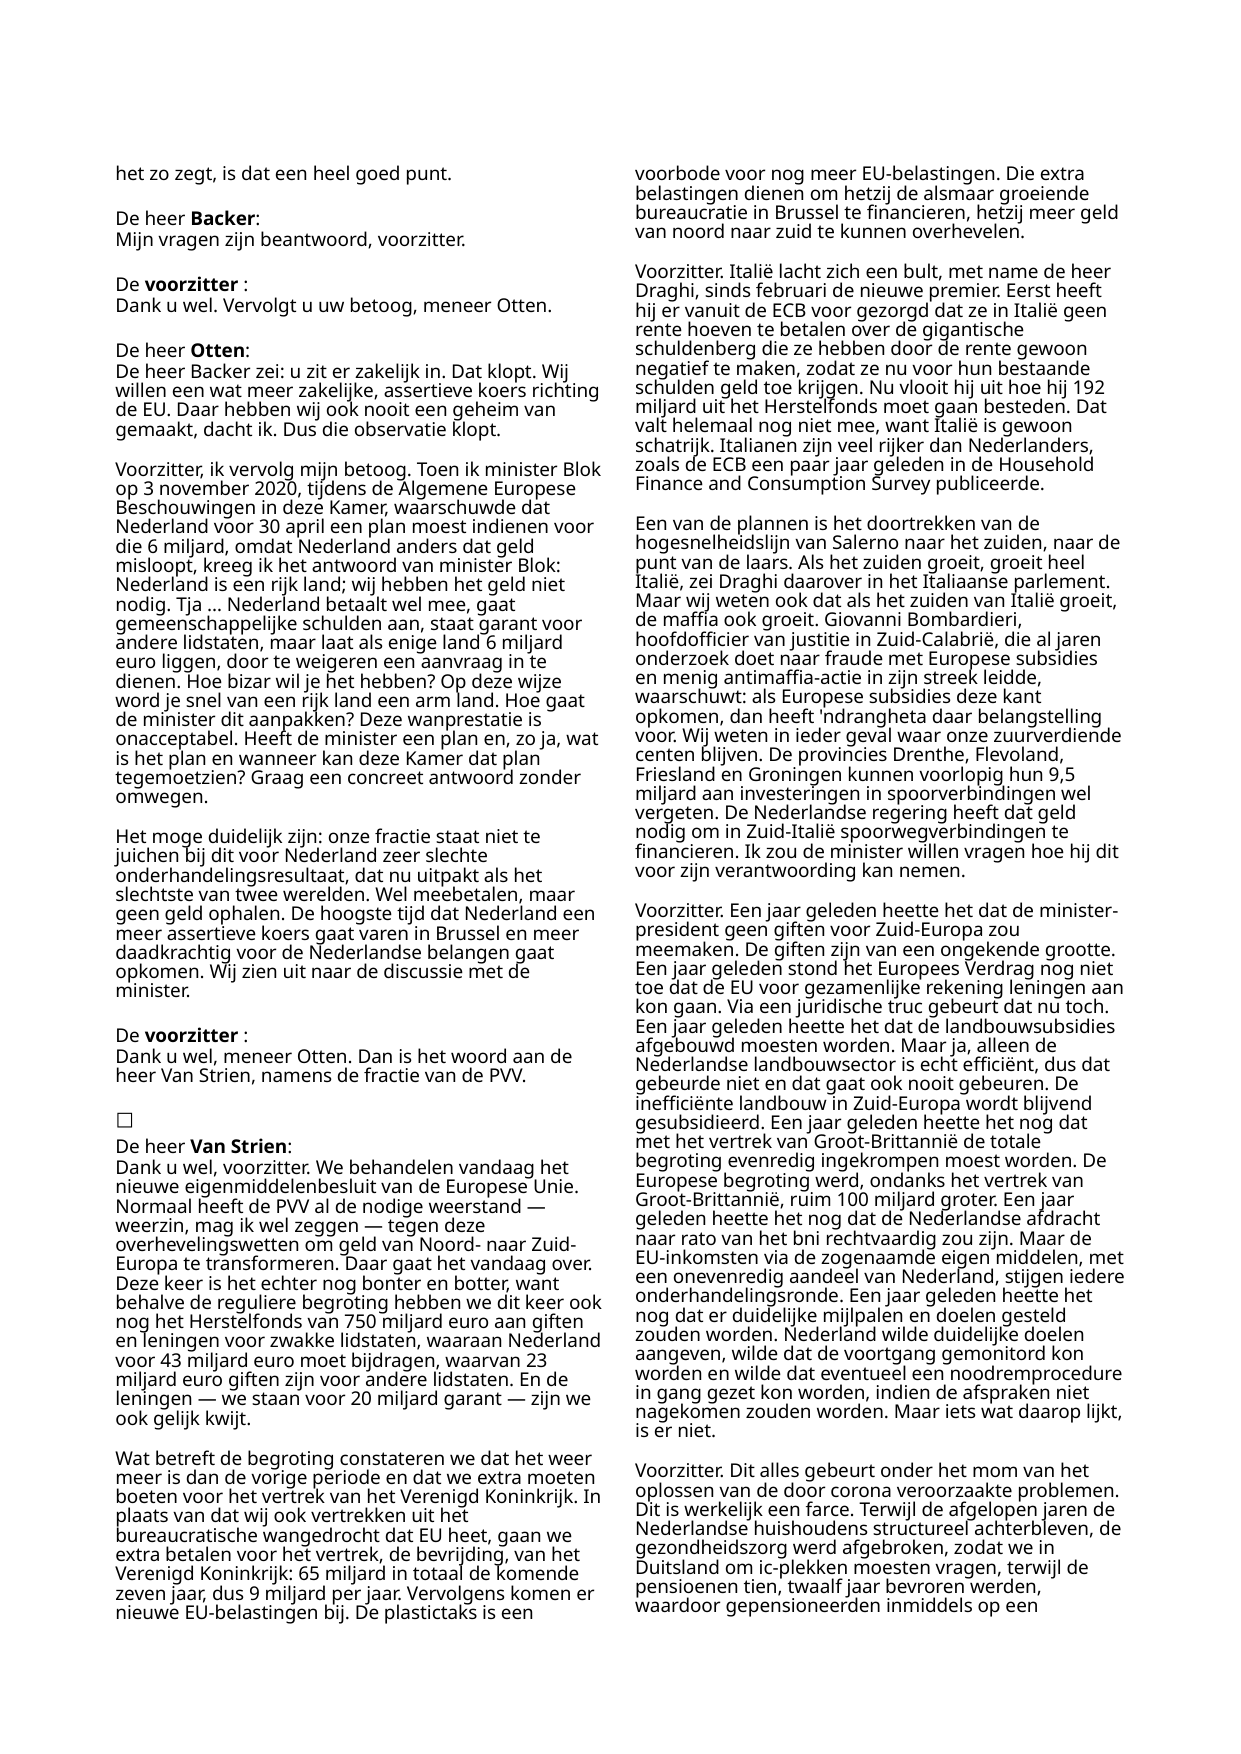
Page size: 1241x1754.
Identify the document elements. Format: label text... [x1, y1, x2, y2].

text Wat betreft de begroting constateren we dat het weer meer is dan de vorige periode en dat we extra moeten boeten voor het vertrek van het Verenigd Koninkrijk. In plaats van dat wij ook vertrekken uit het bureaucratische wangedrocht dat EU heet, gaan we extra betalen voor het vertrek, de bevrijding, van het Verenigd Koninkrijk: 65 miljard in totaal de komende zeven jaar, dus 9 miljard per jaar. Vervolgens komen er nieuwe EU-belastingen bij. De plastictaks is een [115, 1449, 605, 1623]
text De heer Backer zei: u zit er zakelijk in. Dat klopt. Wij willen een wat meer zakelijke, assertieve koers richting de EU. Daar hebben wij ook nooit een geheim van gemaakt, dacht ik. Dus die observatie klopt. [115, 363, 605, 440]
text Dank u wel, meneer Otten. Dan is het woord aan de heer Van Strien, namens de fractie van de PVV. [115, 1048, 605, 1087]
text Het moge duidelijk zijn: onze fractie staat niet te juichen bij dit voor Nederland zeer slechte onderhandelingsresultaat, dat nu uitpakt als het slechtste van twee werelden. Wel meebetalen, maar geen geld ophalen. De hoogste tijd dat Nederland een meer assertieve koers gaat varen in Brussel en meer daadkrachtig voor de Nederlandse belangen gaat opkomen. Wij zien uit naar de discussie met de minister. [115, 828, 605, 1002]
text De heer Otten: [115, 337, 605, 363]
text Een van de plannen is het doortrekken van de hogesnelheidslijn van Salerno naar het zuiden, naar de punt van de laars. Als het zuiden groeit, groeit heel Italië, zei Draghi daarover in het Italiaanse parlement. Maar wij weten ook dat als het zuiden van Italië groeit, de maffia ook groeit. Giovanni Bombardieri, hoofdofficier van justitie in Zuid-Calabrië, die al jaren onderzoek doet naar fraude met Europese subsidies en menig antimaffia-actie in zijn streek leidde, waarschuwt: als Europese subsidies deze kant opkomen, dan heeft 'ndrangheta daar belangstelling voor. Wij weten in ieder geval waar onze zuurverdiende centen blijven. De provincies Drenthe, Flevoland, Friesland en Groningen kunnen voorlopig hun 9,5 miljard aan investeringen in spoorverbindingen wel vergeten. De Nederlandse regering heeft dat geld nodig om in Zuid-Italië spoorwegverbindingen te financieren. Ik zou de minister willen vragen hoe hij dit voor zijn verantwoording kan nemen. [635, 515, 1125, 881]
text Dank u wel, voorzitter. We behandelen vandaag het nieuwe eigenmiddelenbesluit van de Europese Unie. Normaal heeft de PVV al de nodige weerstand — weerzin, mag ik wel zeggen — tegen deze overhevelingswetten om geld van Noord- naar Zuid-Europa te transformeren. Daar gaat het vandaag over. Deze keer is het echter nog bonter en botter, want behalve de reguliere begroting hebben we dit keer ook nog het Herstelfonds van 750 miljard euro aan giften en leningen voor zwakke lidstaten, waaraan Nederland voor 43 miljard euro moet bijdragen, waarvan 23 miljard euro giften zijn voor andere lidstaten. En de leningen — we staan voor 20 miljard garant — zijn we ook gelijk kwijt. [115, 1159, 605, 1429]
text De heer Backer: [115, 205, 605, 231]
text De voorzitter : [115, 1022, 605, 1048]
text het zo zegt, is dat een heel goed punt. [115, 165, 605, 184]
text voorbode voor nog meer EU-belastingen. Die extra belastingen dienen om hetzij de alsmaar groeiende bureaucratie in Brussel te financieren, hetzij meer geld van noord naar zuid te kunnen overhevelen. [635, 165, 1125, 242]
text Voorzitter. Italië lacht zich een bult, met name de heer Draghi, sinds februari de nieuwe premier. Eerst heeft hij er vanuit de ECB voor gezorgd dat ze in Italië geen rente hoeven te betalen over de gigantische schuldenberg die ze hebben door de rente gewoon negatief te maken, zodat ze nu voor hun bestaande schulden geld toe krijgen. Nu vlooit hij uit hoe hij 192 miljard uit het Herstelfonds moet gaan besteden. Dat valt helemaal nog niet mee, want Italië is gewoon schatrijk. Italianen zijn veel rijker dan Nederlanders, zoals de ECB een paar jaar geleden in de Household Finance and Consumption Survey publiceerde. [635, 263, 1125, 494]
text Voorzitter, ik vervolg mijn betoog. Toen ik minister Blok op 3 november 2020, tijdens de Algemene Europese Beschouwingen in deze Kamer, waarschuwde dat Nederland voor 30 april een plan moest indienen voor die 6 miljard, omdat Nederland anders dat geld misloopt, kreeg ik het antwoord van minister Blok: Nederland is een rijk land; wij hebben het geld niet nodig. Tja … Nederland betaalt wel mee, gaat gemeenschappelijke schulden aan, staat garant voor andere lidstaten, maar laat als enige land 6 miljard euro liggen, door te weigeren een aanvraag in te dienen. Hoe bizar wil je het hebben? Op deze wijze word je snel van een rijk land een arm land. Hoe gaat de minister dit aanpakken? Deze wanprestatie is onacceptabel. Heeft de minister een plan en, zo ja, wat is het plan en wanneer kan deze Kamer dat plan tegemoetzien? Graag een concreet antwoord zonder omwegen. [115, 461, 605, 807]
text Voorzitter. Dit alles gebeurt onder het mom van het oplossen van de door corona veroorzaakte problemen. Dit is werkelijk een farce. Terwijl de afgelopen jaren de Nederlandse huishoudens structureel achterbleven, de gezondheidszorg werd afgebroken, zodat we in Duitsland om ic-plekken moesten vragen, terwijl de pensioenen tien, twaalf jaar bevroren werden, waardoor gepensioneerden inmiddels op een [635, 1462, 1125, 1616]
text Voorzitter. Een jaar geleden heette het dat de minister-president geen giften voor Zuid-Europa zou meemaken. De giften zijn van een ongekende grootte. Een jaar geleden stond het Europees Verdrag nog niet toe dat de EU voor gezamenlijke rekening leningen aan kon gaan. Via een juridische truc gebeurt dat nu toch. Een jaar geleden heette het dat de landbouwsubsidies afgebouwd moesten worden. Maar ja, alleen de Nederlandse landbouwsector is echt efficiënt, dus dat gebeurde niet en dat gaat ook nooit gebeuren. De inefficiënte landbouw in Zuid-Europa wordt blijvend gesubsidieerd. Een jaar geleden heette het nog dat met het vertrek van Groot-Brittannië de totale begroting evenredig ingekrompen moest worden. De Europese begroting werd, ondanks het vertrek van Groot-Brittannië, ruim 100 miljard groter. Een jaar geleden heette het nog dat de Nederlandse afdracht naar rato van het bni rechtvaardig zou zijn. Maar de EU-inkomsten via de zogenaamde eigen middelen, met een onevenredig aandeel van Nederland, stijgen iedere onderhandelingsronde. Een jaar geleden heette het nog dat er duidelijke mijlpalen en doelen gesteld zouden worden. Nederland wilde duidelijke doelen aangeven, wilde dat de voortgang gemonitord kon worden en wilde dat eventueel een noodremprocedure in gang gezet kon worden, indien de afspraken niet nagekomen zouden worden. Maar iets wat daarop lijkt, is er niet. [635, 902, 1125, 1442]
text Mijn vragen zijn beantwoord, voorzitter. [115, 231, 605, 250]
text De voorzitter : [115, 271, 605, 297]
text De heer Van Strien: [115, 1133, 605, 1159]
text ⬜ [115, 1108, 605, 1133]
text Dank u wel. Vervolgt u uw betoog, meneer Otten. [115, 297, 605, 316]
